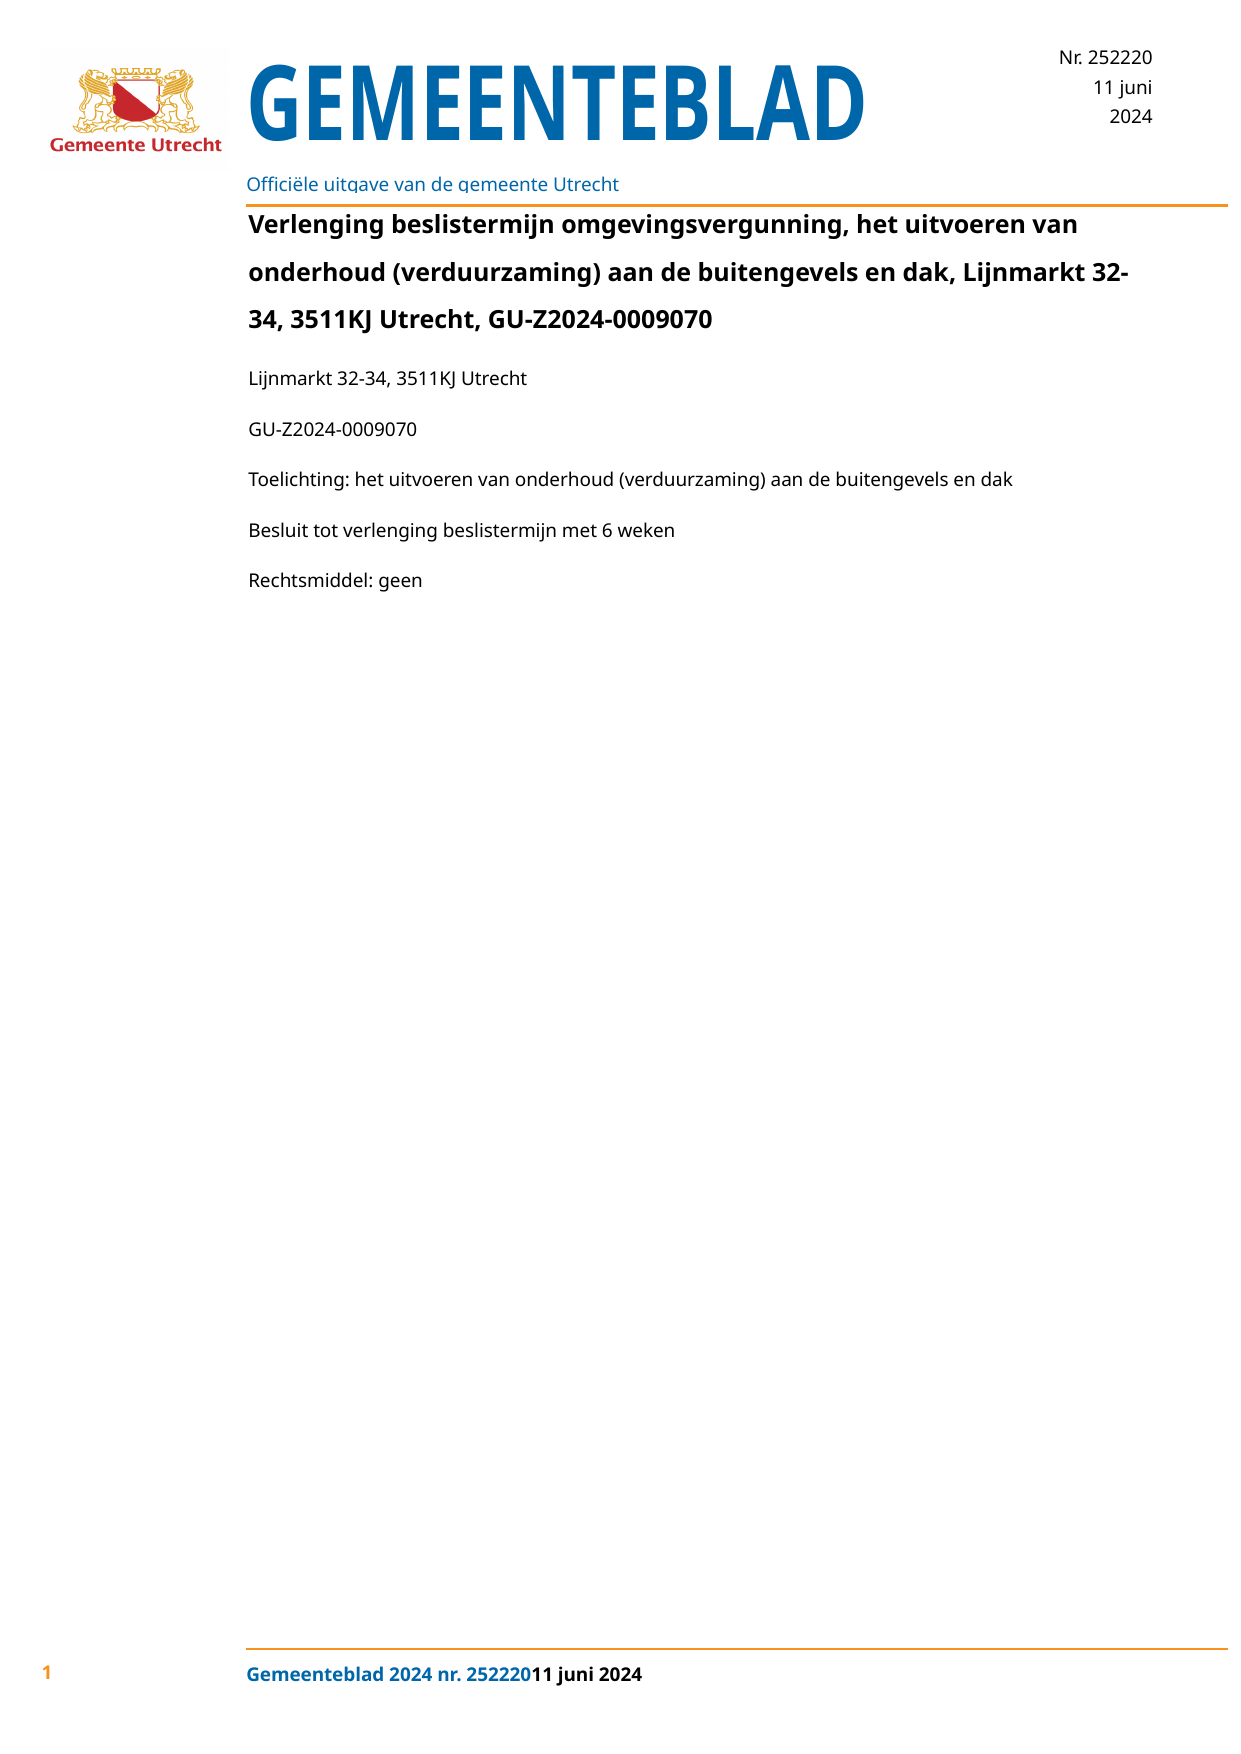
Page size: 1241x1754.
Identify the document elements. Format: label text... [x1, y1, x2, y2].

text GU-Z2024-0009070 [248, 416, 1152, 442]
text Toelichting: het uitvoeren van onderhoud (verduurzaming) aan de buitengevels en dak [248, 466, 1152, 492]
text Lijnmarkt 32-34, 3511KJ Utrecht [248, 366, 1152, 391]
text Besluit tot verlenging beslistermijn met 6 weken [248, 517, 1152, 542]
picture [41, 47, 231, 172]
text Verlenging beslistermijn omgevingsvergunning, het uitvoeren van onderhoud (verduurzaming) aan de buitengevels en dak, Lijnmarkt 32-34, 3511KJ Utrecht, GU-Z2024-0009070 [248, 207, 1152, 336]
text Rechtsmiddel: geen [248, 567, 1152, 593]
